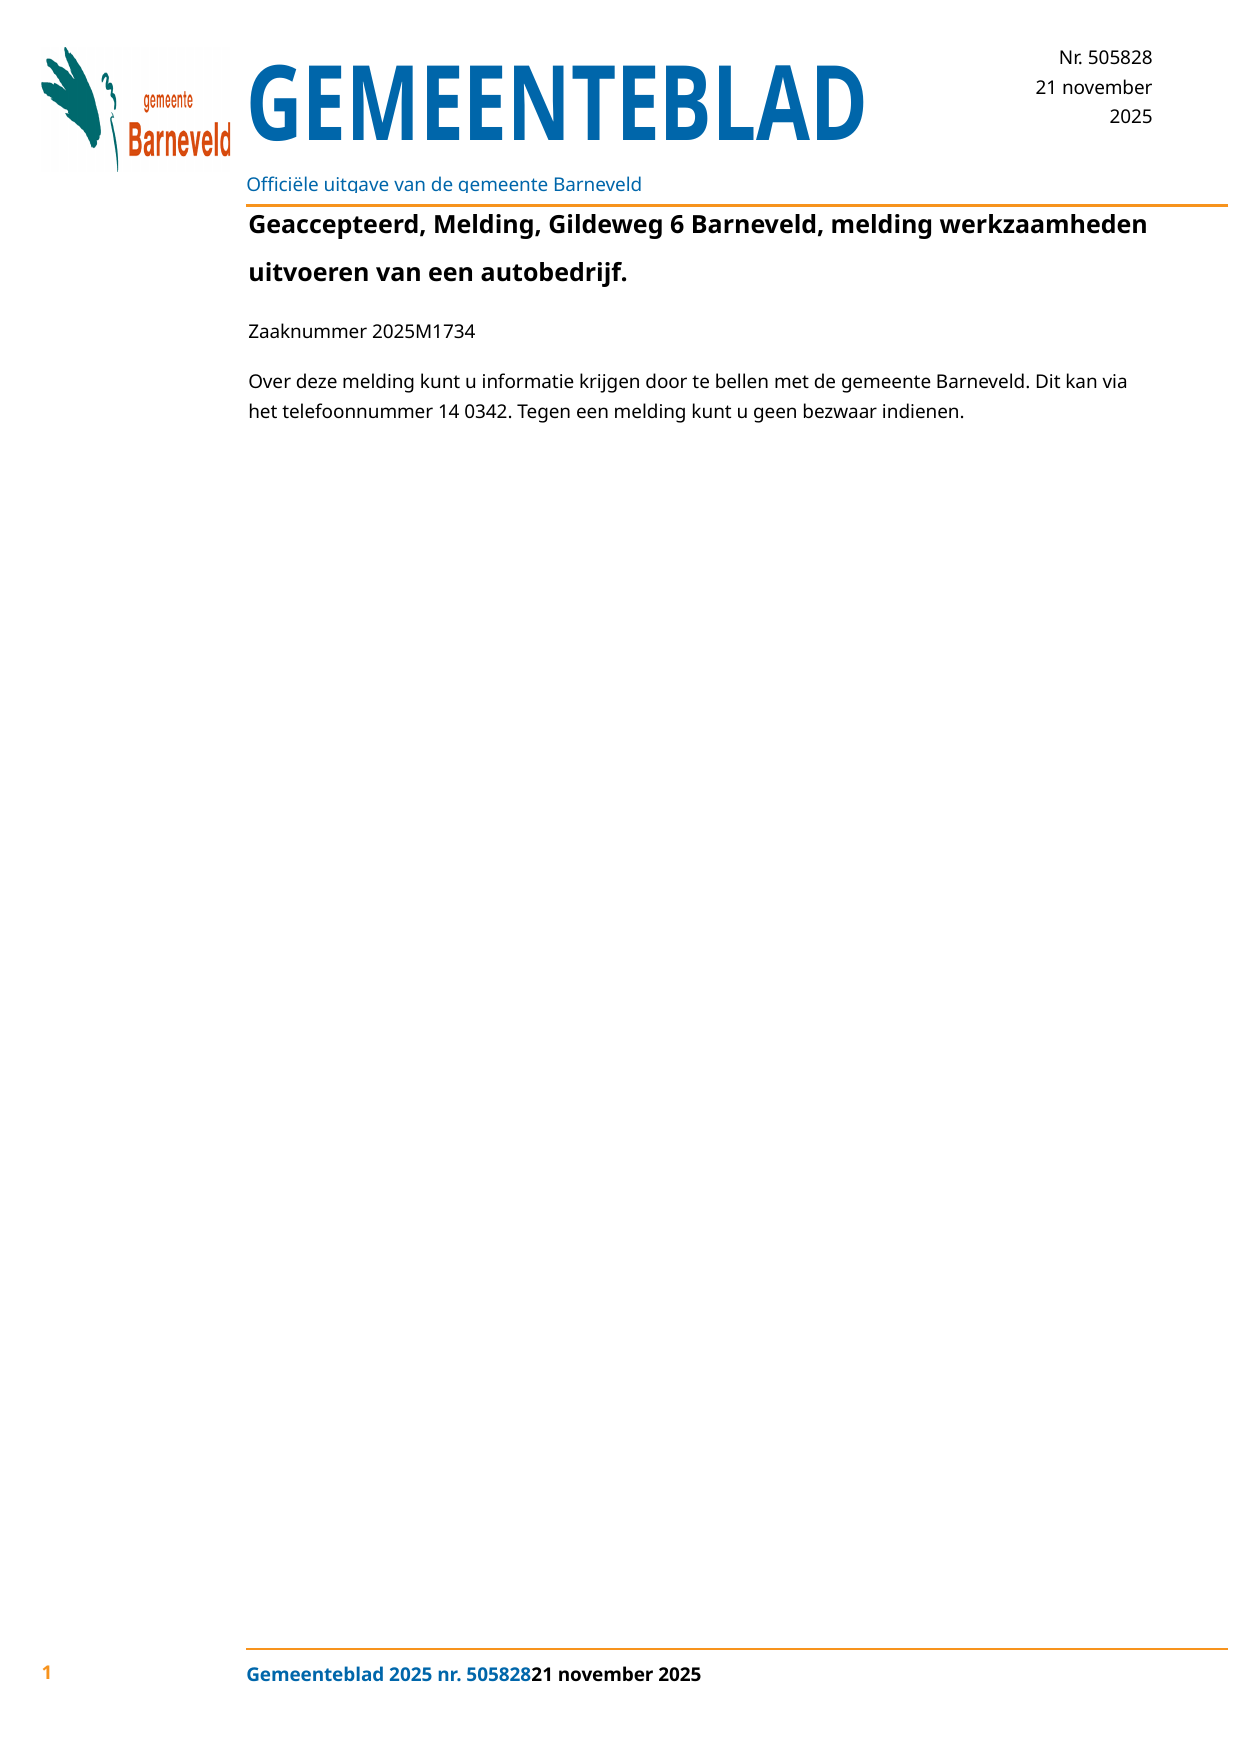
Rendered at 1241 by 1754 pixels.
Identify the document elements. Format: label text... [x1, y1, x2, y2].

text Zaaknummer 2025M1734 [248, 318, 1152, 344]
text Over deze melding kunt u informatie krijgen door te bellen met de gemeente Barneveld. Dit kan via het telefoonnummer 14 0342. Tegen een melding kunt u geen bezwaar indienen. [248, 368, 1152, 424]
picture [41, 47, 231, 172]
text Geaccepteerd, Melding, Gildeweg 6 Barneveld, melding werkzaamheden uitvoeren van een autobedrijf. [248, 207, 1152, 288]
